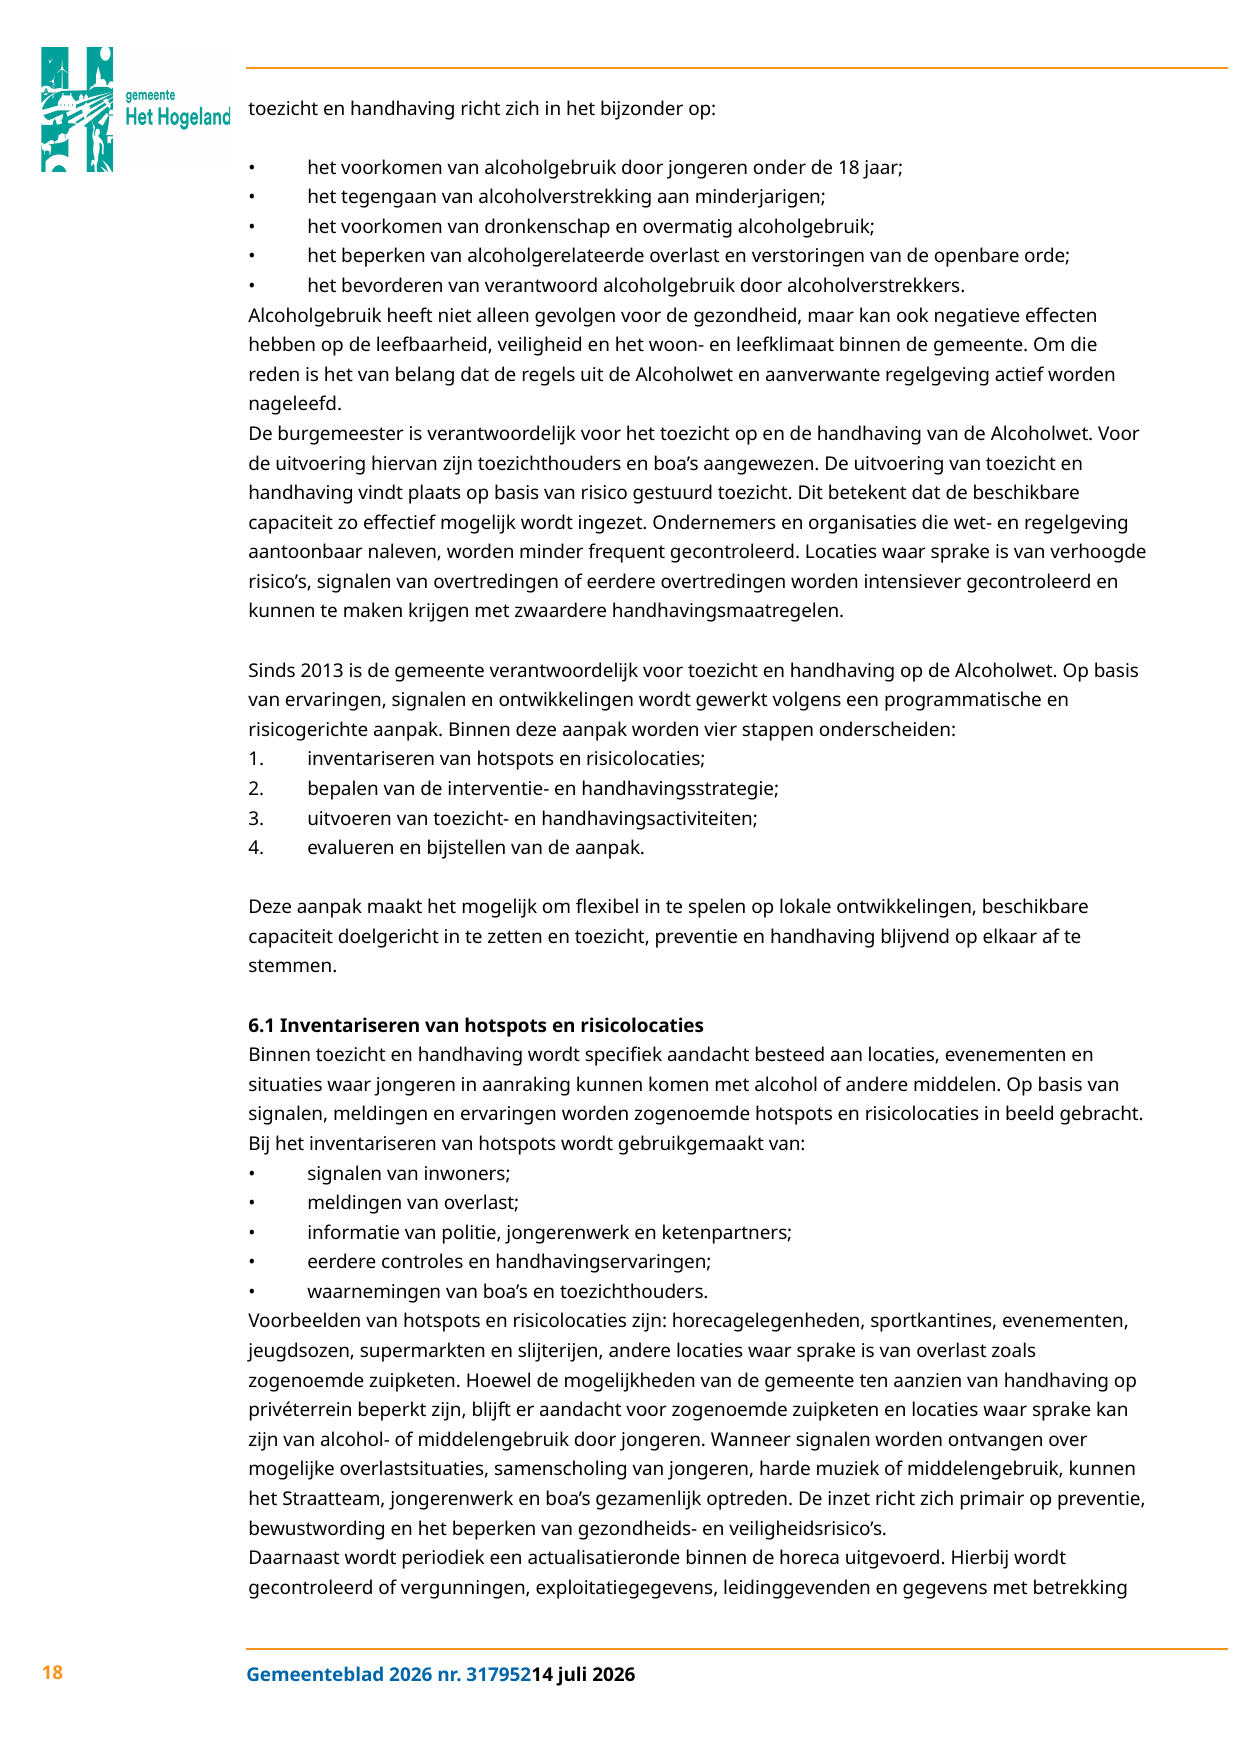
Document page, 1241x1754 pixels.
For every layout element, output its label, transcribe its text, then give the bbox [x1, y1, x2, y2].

list meldingen van overlast; [248, 1189, 1152, 1215]
text Daarnaast wordt periodiek een actualisatieronde binnen de horeca uitgevoerd. Hierbij wordt gecontroleerd of vergunningen, exploitatiegegevens, leidinggevenden en gegevens met betrekking [248, 1544, 1152, 1600]
text Sinds 2013 is de gemeente verantwoordelijk voor toezicht en handhaving op de Alcoholwet. Op basis van ervaringen, signalen en ontwikkelingen wordt gewerkt volgens een programmatische en risicogerichte aanpak. Binnen deze aanpak worden vier stappen onderscheiden: [248, 657, 1152, 742]
text toezicht en handhaving richt zich in het bijzonder op: [248, 95, 1152, 121]
list evalueren en bijstellen van de aanpak. [248, 834, 1152, 860]
text Voorbeelden van hotspots en risicolocaties zijn: horecagelegenheden, sportkantines, evenementen, jeugdsozen, supermarkten en slijterijen, andere locaties waar sprake is van overlast zoals zogenoemde zuipketen. Hoewel de mogelijkheden van de gemeente ten aanzien van handhaving op privéterrein beperkt zijn, blijft er aandacht voor zogenoemde zuipketen en locaties waar sprake kan zijn van alcohol- of middelengebruik door jongeren. Wanneer signalen worden ontvangen over mogelijke overlastsituaties, samenscholing van jongeren, harde muziek of middelengebruik, kunnen het Straatteam, jongerenwerk en boa’s gezamenlijk optreden. De inzet richt zich primair op preventie, bewustwording en het beperken van gezondheids- en veiligheidsrisico’s. [248, 1308, 1152, 1541]
text Alcoholgebruik heeft niet alleen gevolgen voor de gezondheid, maar kan ook negatieve effecten hebben op de leefbaarheid, veiligheid en het woon- en leefklimaat binnen de gemeente. Om die reden is het van belang dat de regels uit de Alcoholwet en aanverwante regelgeving actief worden nageleefd. [248, 302, 1152, 416]
list inventariseren van hotspots en risicolocaties; [248, 746, 1152, 771]
list signalen van inwoners; [248, 1160, 1152, 1186]
list waarnemingen van boa’s en toezichthouders. [248, 1278, 1152, 1304]
list het beperken van alcoholgerelateerde overlast en verstoringen van de openbare orde; [248, 243, 1152, 268]
list uitvoeren van toezicht- en handhavingsactiviteiten; [248, 805, 1152, 831]
text De burgemeester is verantwoordelijk voor het toezicht op en de handhaving van de Alcoholwet. Voor de uitvoering hiervan zijn toezichthouders en boa’s aangewezen. De uitvoering van toezicht en handhaving vindt plaats op basis van risico gestuurd toezicht. Dit betekent dat de beschikbare capaciteit zo effectief mogelijk wordt ingezet. Ondernemers en organisaties die wet- en regelgeving aantoonbaar naleven, worden minder frequent gecontroleerd. Locaties waar sprake is van verhoogde risico’s, signalen van overtredingen of eerdere overtredingen worden intensiever gecontroleerd en kunnen te maken krijgen met zwaardere handhavingsmaatregelen. [248, 420, 1152, 623]
list het voorkomen van alcoholgebruik door jongeren onder de 18 jaar; [248, 154, 1152, 180]
text Binnen toezicht en handhaving wordt specifiek aandacht besteed aan locaties, evenementen en situaties waar jongeren in aanraking kunnen komen met alcohol of andere middelen. Op basis van signalen, meldingen en ervaringen worden zogenoemde hotspots en risicolocaties in beeld gebracht. Bij het inventariseren van hotspots wordt gebruikgemaakt van: [248, 1041, 1152, 1156]
text Deze aanpak maakt het mogelijk om flexibel in te spelen op lokale ontwikkelingen, beschikbare capaciteit doelgericht in te zetten en toezicht, preventie en handhaving blijvend op elkaar af te stemmen. [248, 893, 1152, 978]
list het tegengaan van alcoholverstrekking aan minderjarigen; [248, 183, 1152, 209]
list bepalen van de interventie- en handhavingsstrategie; [248, 775, 1152, 801]
text 6.1 Inventariseren van hotspots en risicolocaties [248, 1012, 1152, 1038]
list informatie van politie, jongerenwerk en ketenpartners; [248, 1219, 1152, 1245]
list eerdere controles en handhavingservaringen; [248, 1248, 1152, 1274]
picture [41, 47, 231, 172]
list het voorkomen van dronkenschap en overmatig alcoholgebruik; [248, 213, 1152, 239]
list het bevorderen van verantwoord alcoholgebruik door alcoholverstrekkers. [248, 272, 1152, 298]
